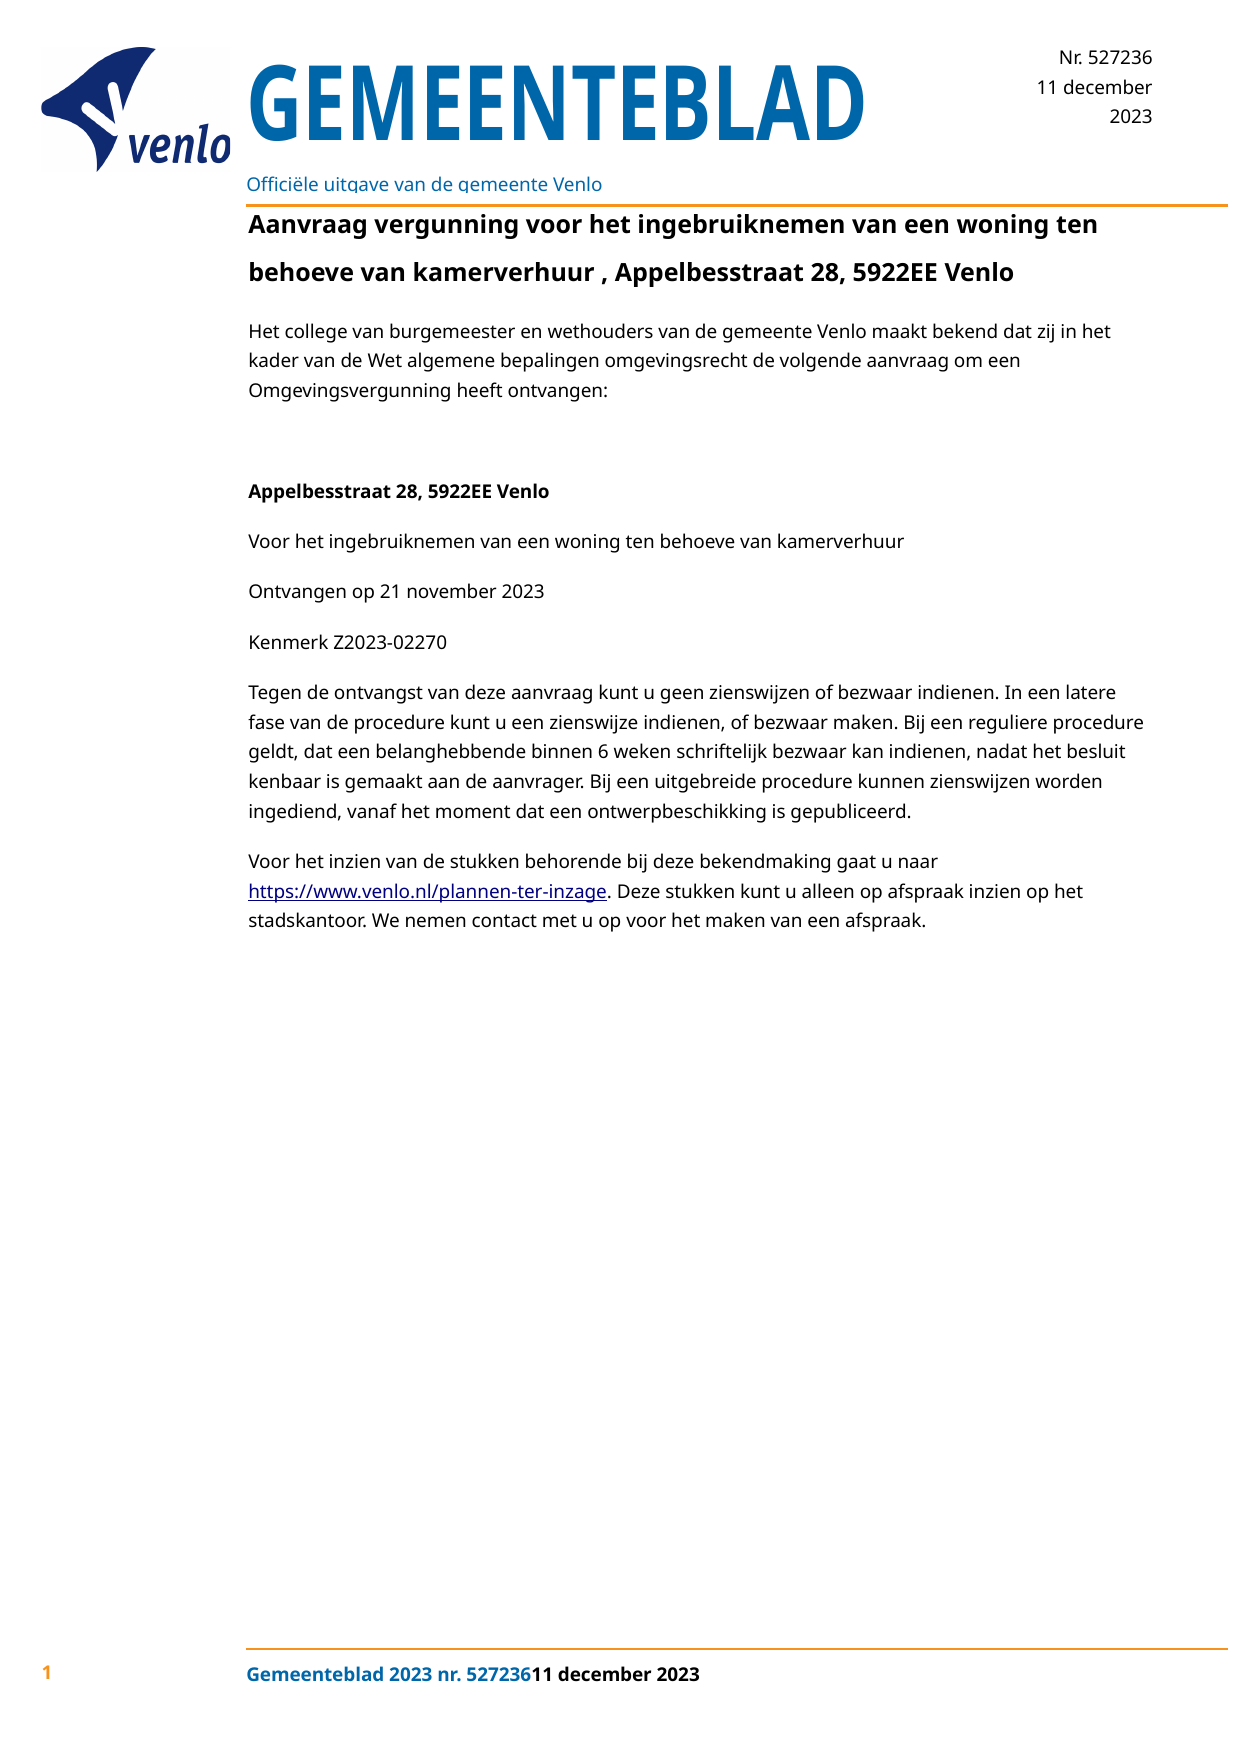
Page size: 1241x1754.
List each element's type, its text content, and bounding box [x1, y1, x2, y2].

text Het college van burgemeester en wethouders van de gemeente Venlo maakt bekend dat zij in het kader van de Wet algemene bepalingen omgevingsrecht de volgende aanvraag om een Omgevingsvergunning heeft ontvangen: [248, 318, 1152, 403]
text Voor het inzien van de stukken behorende bij deze bekendmaking gaat u naar https://www.venlo.nl/plannen-ter-inzage. Deze stukken kunt u alleen op afspraak inzien op het stadskantoor. We nemen contact met u op voor het maken van een afspraak. [248, 848, 1152, 933]
text Voor het ingebruiknemen van een woning ten behoeve van kamerverhuur [248, 528, 1152, 554]
picture [41, 47, 231, 172]
text Appelbesstraat 28, 5922EE Venlo [248, 478, 1152, 504]
text Aanvraag vergunning voor het ingebruiknemen van een woning ten behoeve van kamerverhuur , Appelbesstraat 28, 5922EE Venlo [248, 207, 1152, 288]
text Tegen de ontvangst van deze aanvraag kunt u geen zienswijzen of bezwaar indienen. In een latere fase van de procedure kunt u een zienswijze indienen, of bezwaar maken. Bij een reguliere procedure geldt, dat een belanghebbende binnen 6 weken schriftelijk bezwaar kan indienen, nadat het besluit kenbaar is gemaakt aan de aanvrager. Bij een uitgebreide procedure kunnen zienswijzen worden ingediend, vanaf het moment dat een ontwerpbeschikking is gepubliceerd. [248, 679, 1152, 824]
text Ontvangen op 21 november 2023 [248, 579, 1152, 604]
text Kenmerk Z2023-02270 [248, 629, 1152, 655]
